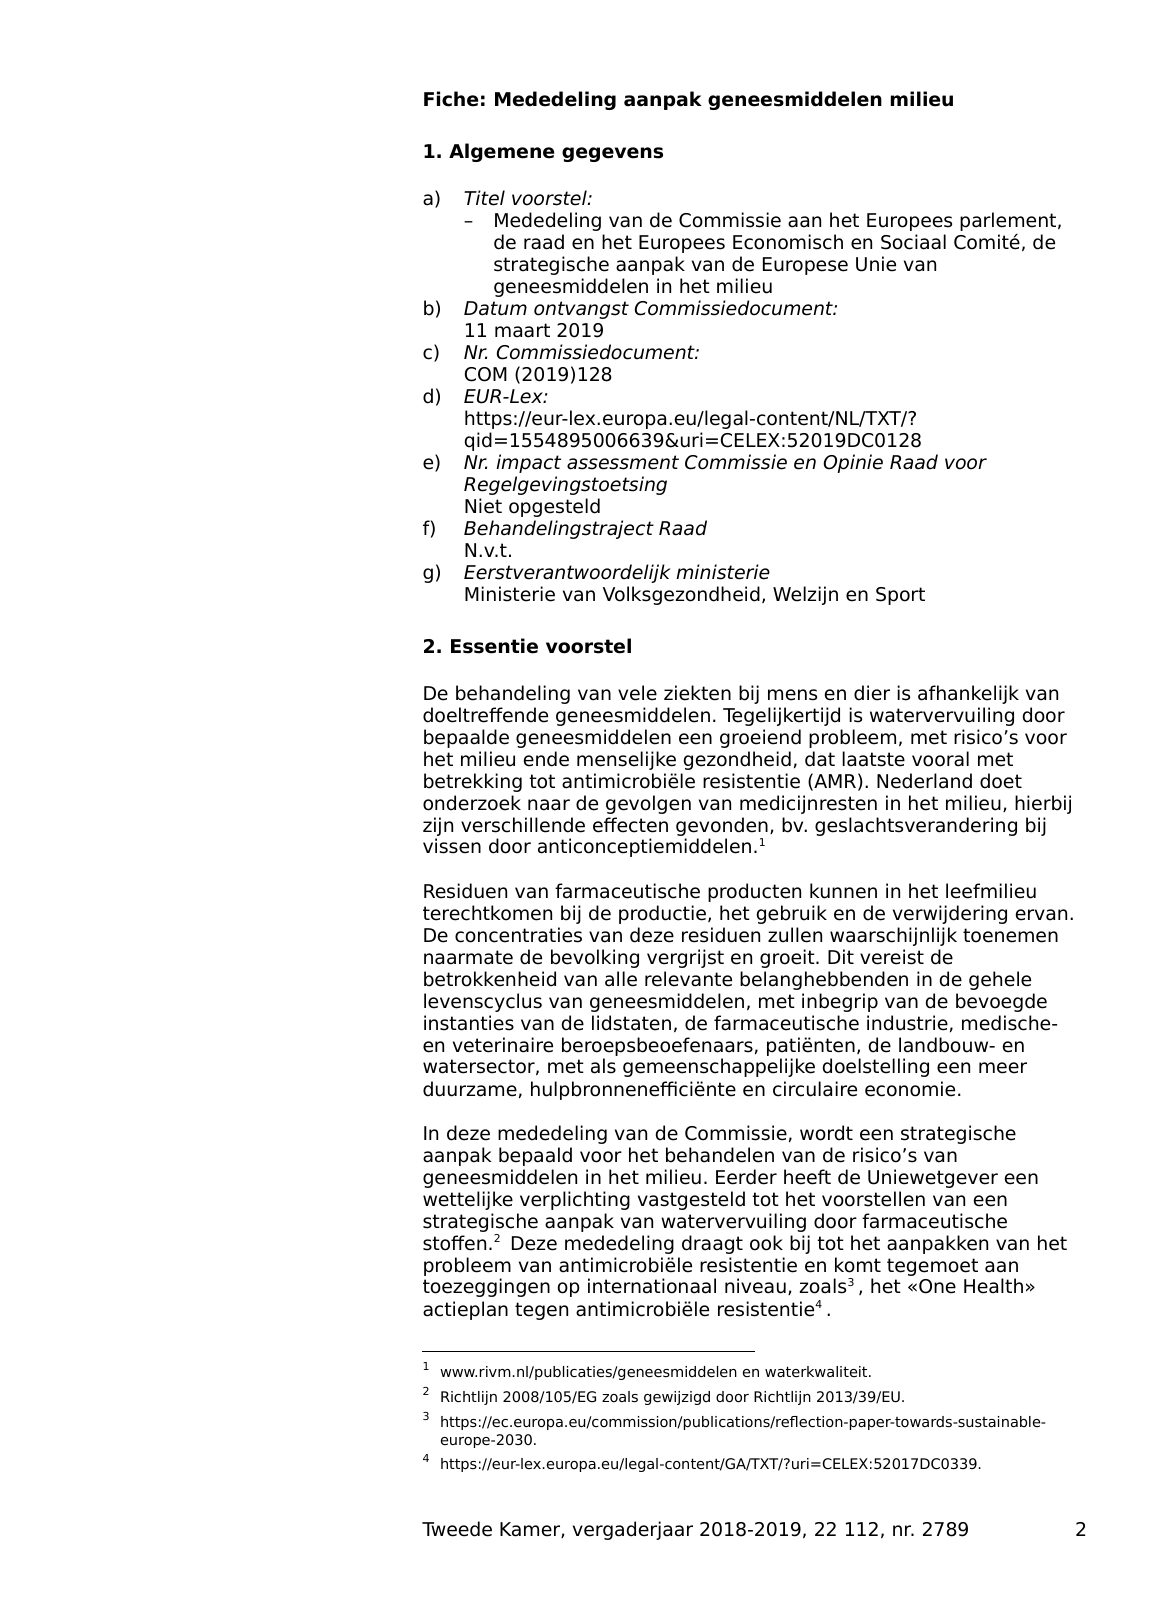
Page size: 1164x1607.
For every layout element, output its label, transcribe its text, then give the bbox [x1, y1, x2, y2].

text https://ec.europa.eu/commission/publications/reflection-paper-towards-sustainable-europe-2030. [422, 1410, 1087, 1449]
subtitle Fiche: Mededeling aanpak geneesmiddelen milieu [422, 89, 1087, 111]
text Residuen van farmaceutische producten kunnen in het leefmilieu terechtkomen bij de productie, het gebruik en de verwijdering ervan. De concentraties van deze residuen zullen waarschijnlijk toenemen naarmate de bevolking vergrijst en groeit. Dit vereist de betrokkenheid van alle relevante belanghebbenden in de gehele levenscyclus van geneesmiddelen, met inbegrip van de bevoegde instanties van de lidstaten, de farmaceutische industrie, medische- en veterinaire beroepsbeoefenaars, patiënten, de landbouw- en watersector, met als gemeenschappelijke doelstelling een meer duurzame, hulpbronnenefficiënte en circulaire economie. [422, 881, 1087, 1100]
text In deze mededeling van de Commissie, wordt een strategische aanpak bepaald voor het behandelen van de risico’s van geneesmiddelen in het milieu. Eerder heeft de Uniewetgever een wettelijke verplichting vastgesteld tot het voorstellen van een strategische aanpak van watervervuiling door farmaceutische stoffen. Deze mededeling draagt ook bij tot het aanpakken van het probleem van antimicrobiële resistentie en komt tegemoet aan toezeggingen op internationaal niveau, zoals, het «One Health» actieplan tegen antimicrobiële resistentie. [422, 1123, 1087, 1320]
text d) EUR-Lex: [422, 386, 1087, 408]
text Niet opgesteld [464, 496, 1087, 518]
text www.rivm.nl/publicaties/geneesmiddelen en waterkwaliteit. [422, 1360, 1087, 1382]
subtitle 2. Essentie voorstel [422, 636, 1087, 658]
text COM (2019)128 [464, 364, 1087, 386]
text f) Behandelingstraject Raad [422, 518, 1087, 540]
subtitle 1. Algemene gegevens [422, 141, 1087, 163]
text doeltreffende geneesmiddelen. Tegelijkertijd is watervervuiling door bepaalde geneesmiddelen een groeiend probleem, met risico’s voor het milieu ende menselijke gezondheid, dat laatste vooral met betrekking tot antimicrobiële resistentie (AMR). Nederland doet onderzoek naar de gevolgen van medicijnresten in het milieu, hierbij zijn verschillende effecten gevonden, bv. geslachtsverandering bij vissen door anticonceptiemiddelen. [422, 704, 1087, 858]
text e) Nr. impact assessment Commissie en Opinie Raad voor Regelgevingstoetsing [422, 452, 1087, 496]
text b) Datum ontvangst Commissiedocument: [422, 298, 1087, 320]
text – Mededeling van de Commissie aan het Europees parlement, de raad en het Europees Economisch en Sociaal Comité, de strategische aanpak van de Europese Unie van geneesmiddelen in het milieu [464, 210, 1087, 298]
text 11 maart 2019 [464, 320, 1087, 342]
text Ministerie van Volksgezondheid, Welzijn en Sport [464, 584, 1087, 606]
text N.v.t. [464, 540, 1087, 562]
text https://eur-lex.europa.eu/legal-content/GA/TXT/?uri=CELEX:52017DC0339. [422, 1452, 1087, 1474]
text De behandeling van vele ziekten bij mens en dier is afhankelijk van [422, 683, 1087, 704]
text Richtlijn 2008/105/EG zoals gewijzigd door Richtlijn 2013/39/EU. [422, 1385, 1087, 1407]
text c) Nr. Commissiedocument: [422, 342, 1087, 364]
text a) Titel voorstel: [422, 188, 1087, 210]
text g) Eerstverantwoordelijk ministerie [422, 562, 1087, 584]
text https://eur-lex.europa.eu/legal-content/NL/TXT/?qid=1554895006639&uri=CELEX:52019DC0128 [464, 408, 1087, 452]
